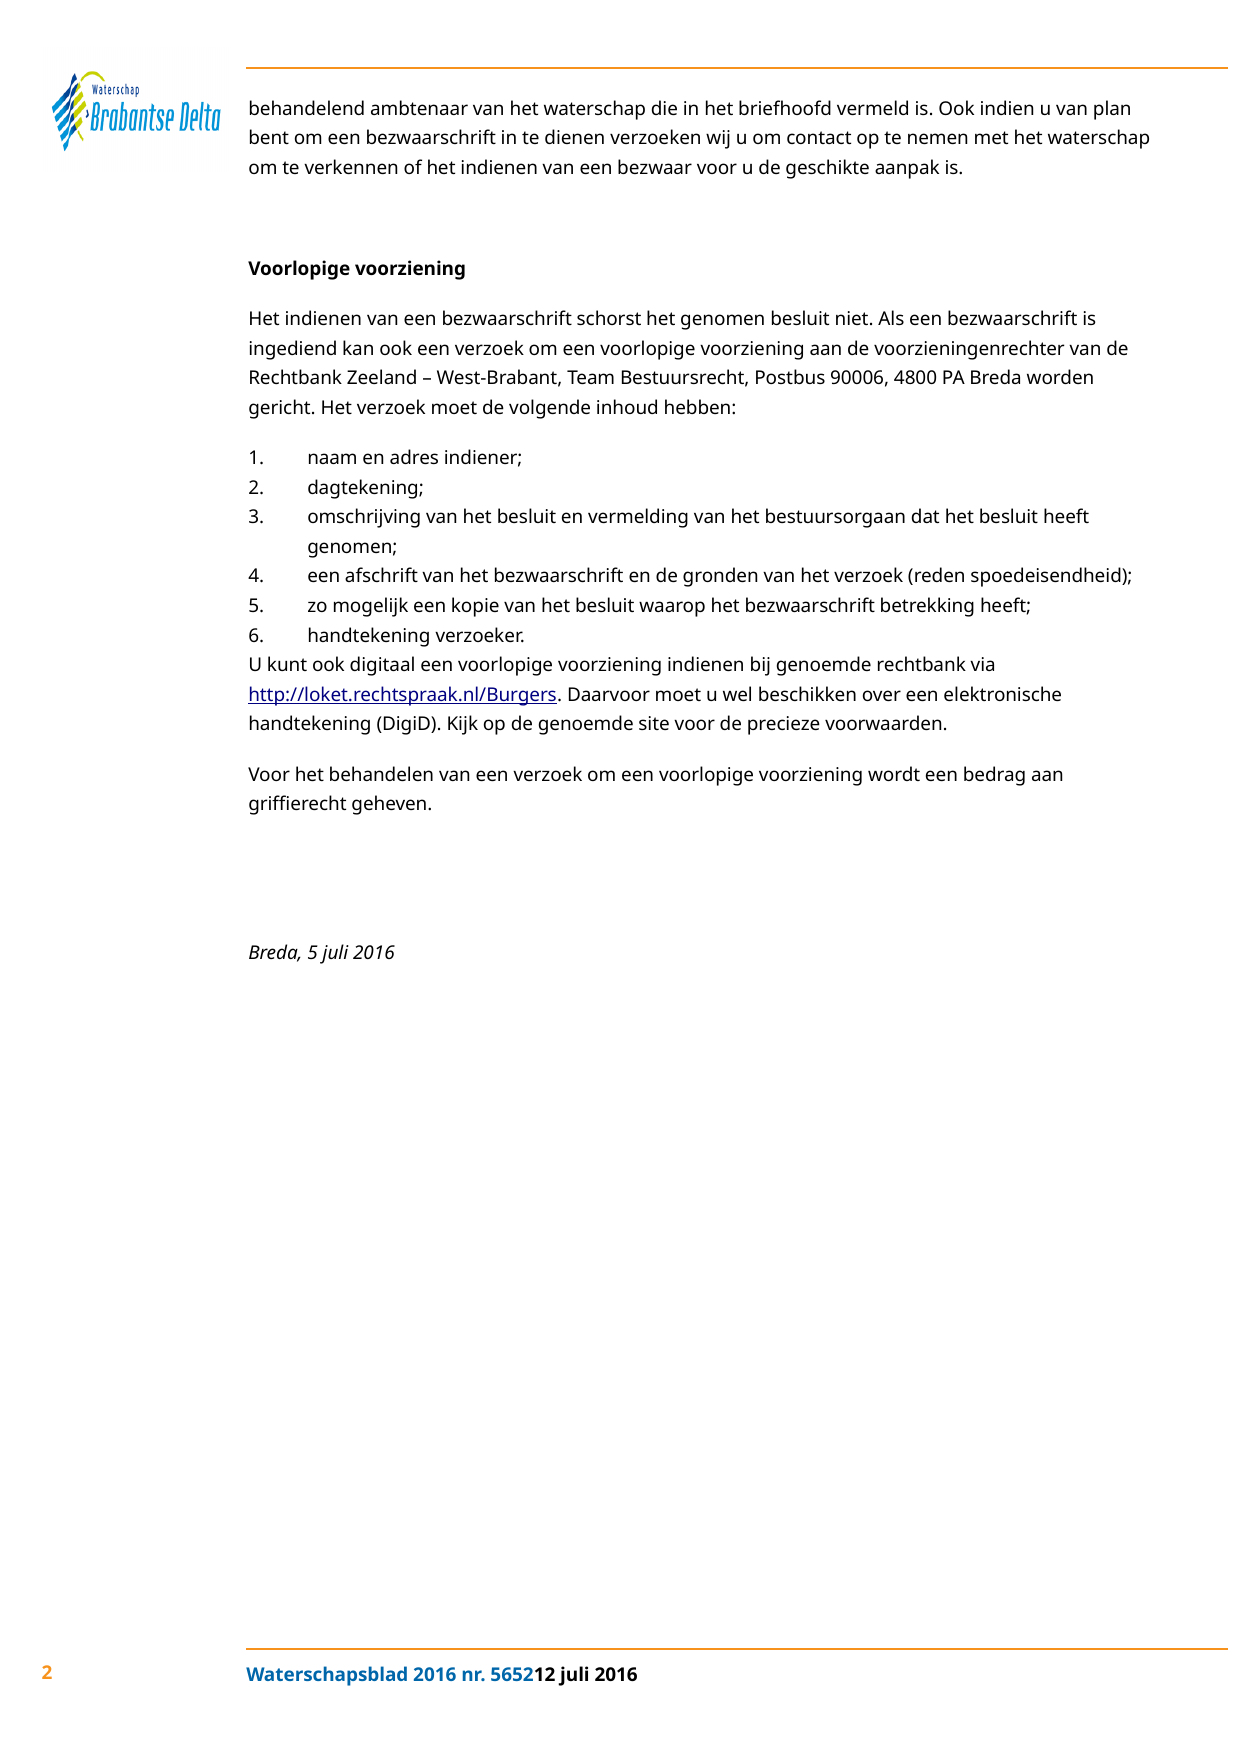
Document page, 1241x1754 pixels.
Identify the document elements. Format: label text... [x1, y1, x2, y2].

list omschrijving van het besluit en vermelding van het bestuursorgaan dat het besluit heeft genomen; [248, 503, 1152, 559]
list handtekening verzoeker. [248, 622, 1152, 648]
list een afschrift van het bezwaarschrift en de gronden van het verzoek (reden spoedeisendheid); [248, 563, 1152, 588]
text Het indienen van een bezwaarschrift schorst het genomen besluit niet. Als een bezwaarschrift is ingediend kan ook een verzoek om een voorlopige voorziening aan de voorzieningenrechter van de Rechtbank Zeeland – West-Brabant, Team Bestuursrecht, Postbus 90006, 4800 PA Breda worden gericht. Het verzoek moet de volgende inhoud hebben: [248, 305, 1152, 420]
text Voorlopige voorziening [248, 255, 1152, 281]
text behandelend ambtenaar van het waterschap die in het briefhoofd vermeld is. Ook indien u van plan bent om een bezwaarschrift in te dienen verzoeken wij u om contact op te nemen met het waterschap om te verkennen of het indienen van een bezwaar voor u de geschikte aanpak is. [248, 95, 1152, 180]
text U kunt ook digitaal een voorlopige voorziening indienen bij genoemde rechtbank via http://loket.rechtspraak.nl/Burgers. Daarvoor moet u wel beschikken over een elektronische handtekening (DigiD). Kijk op de genoemde site voor de precieze voorwaarden. [248, 651, 1152, 736]
list dagtekening; [248, 474, 1152, 500]
picture [41, 47, 231, 172]
text Voor het behandelen van een verzoek om een voorlopige voorziening wordt een bedrag aan griffierecht geheven. [248, 761, 1152, 816]
list naam en adres indiener; [248, 444, 1152, 470]
list zo mogelijk een kopie van het besluit waarop het bezwaarschrift betrekking heeft; [248, 592, 1152, 618]
text Breda, 5 juli 2016 [248, 939, 1152, 965]
